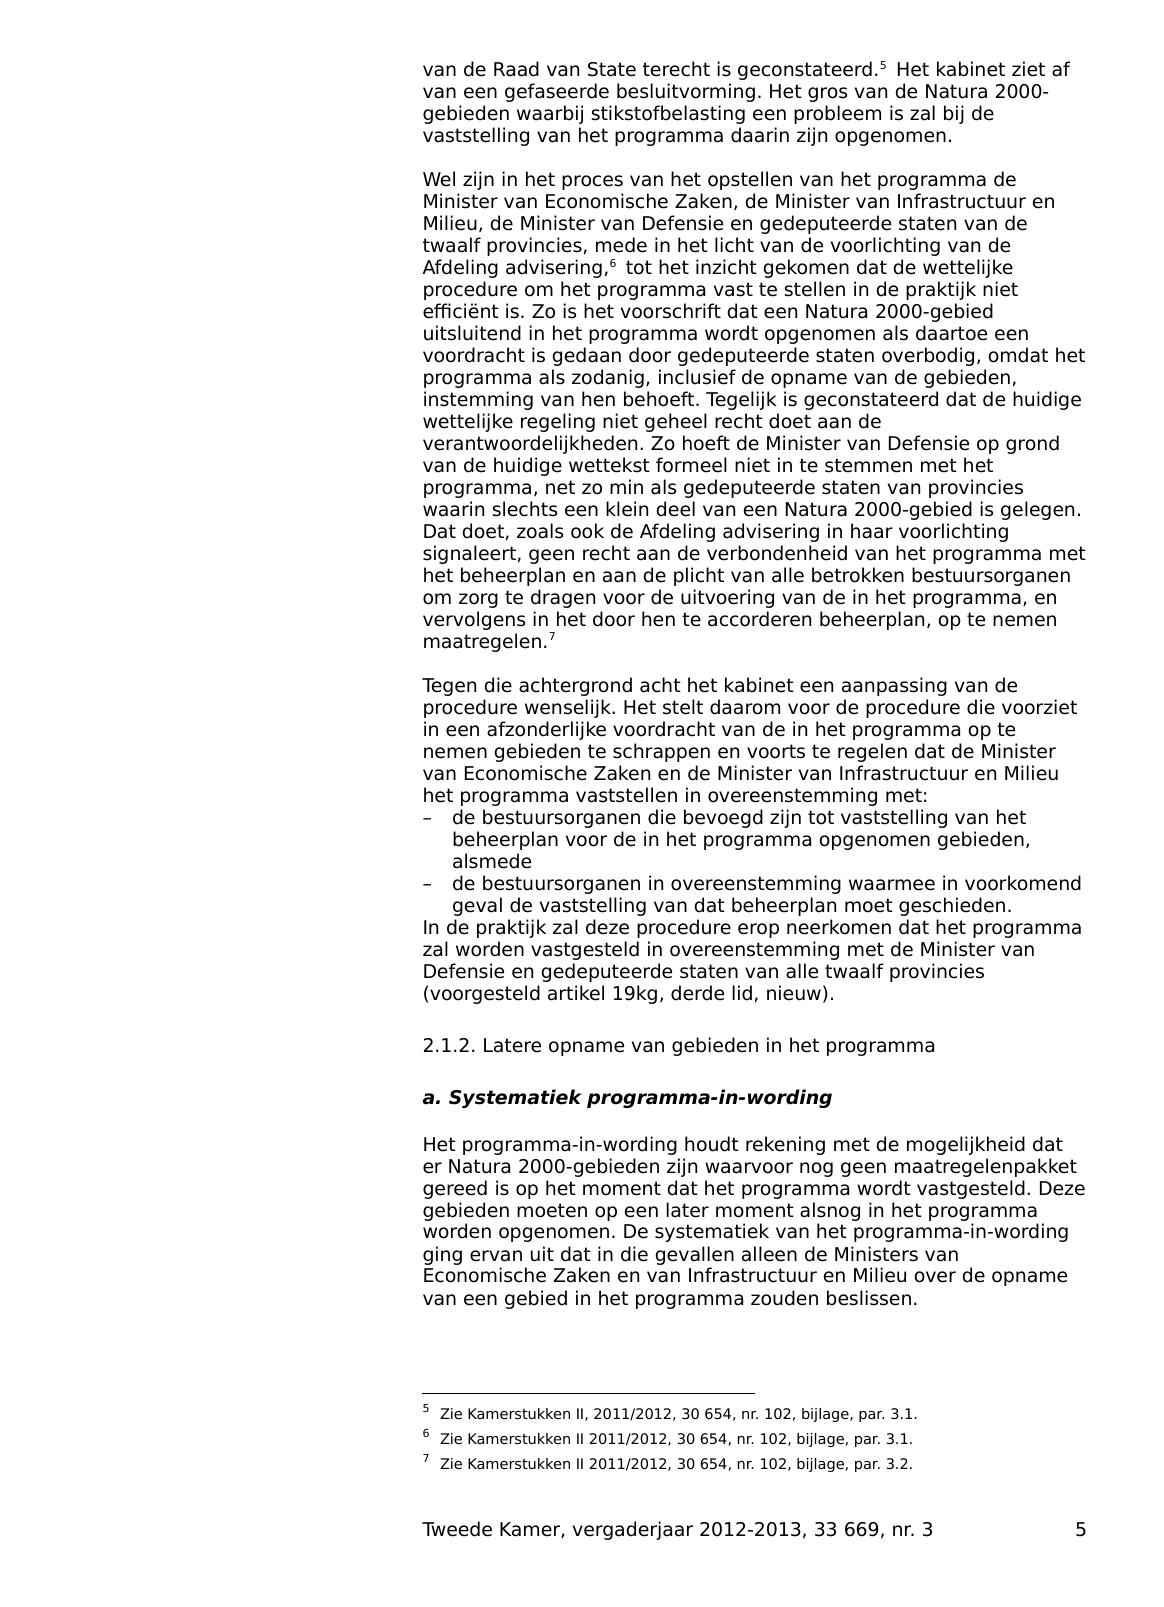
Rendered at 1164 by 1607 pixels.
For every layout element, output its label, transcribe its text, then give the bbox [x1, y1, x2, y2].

text Zie Kamerstukken II, 2011/2012, 30 654, nr. 102, bijlage, par. 3.1. [422, 1402, 1087, 1424]
text – de bestuursorganen in overeenstemming waarmee in voorkomend geval de vaststelling van dat beheerplan moet geschieden. [422, 873, 1087, 917]
text van de Raad van State terecht is geconstateerd. Het kabinet ziet af van een gefaseerde besluitvorming. Het gros van de Natura 2000-gebieden waarbij stikstofbelasting een probleem is zal bij de vaststelling van het programma daarin zijn opgenomen. [422, 59, 1087, 147]
text Wel zijn in het proces van het opstellen van het programma de Minister van Economische Zaken, de Minister van Infrastructuur en Milieu, de Minister van Defensie en gedeputeerde staten van de twaalf provincies, mede in het licht van de voorlichting van de Afdeling advisering, tot het inzicht gekomen dat de wettelijke procedure om het programma vast te stellen in de praktijk niet efficiënt is. Zo is het voorschrift dat een Natura 2000-gebied uitsluitend in het programma wordt opgenomen als daartoe een voordracht is gedaan door gedeputeerde staten overbodig, omdat het programma als zodanig, inclusief de opname van de gebieden, instemming van hen behoeft. Tegelijk is geconstateerd dat de huidige wettelijke regeling niet geheel recht doet aan de verantwoordelijkheden. Zo hoeft de Minister van Defensie op grond van de huidige wettekst formeel niet in te stemmen met het programma, net zo min als gedeputeerde staten van provincies waarin slechts een klein deel van een Natura 2000-gebied is gelegen. Dat doet, zoals ook de Afdeling advisering in haar voorlichting signaleert, geen recht aan de verbondenheid van het programma met het beheerplan en aan de plicht van alle betrokken bestuursorganen om zorg te dragen voor de uitvoering van de in het programma, en vervolgens in het door hen te accorderen beheerplan, op te nemen maatregelen. [422, 169, 1087, 653]
text In de praktijk zal deze procedure erop neerkomen dat het programma zal worden vastgesteld in overeenstemming met de Minister van Defensie en gedeputeerde staten van alle twaalf provincies (voorgesteld artikel 19kg, derde lid, nieuw). [422, 917, 1087, 1004]
subtitle 2.1.2. Latere opname van gebieden in het programma [422, 1034, 1087, 1057]
text Het programma-in-wording houdt rekening met de mogelijkheid dat er Natura 2000-gebieden zijn waarvoor nog geen maatregelenpakket gereed is op het moment dat het programma wordt vastgesteld. Deze gebieden moeten op een later moment alsnog in het programma worden opgenomen. De systematiek van het programma-in-wording ging ervan uit dat in die gevallen alleen de Ministers van Economische Zaken en van Infrastructuur en Milieu over de opname van een gebied in het programma zouden beslissen. [422, 1133, 1087, 1309]
text – de bestuursorganen die bevoegd zijn tot vaststelling van het beheerplan voor de in het programma opgenomen gebieden, alsmede [422, 807, 1087, 873]
text Zie Kamerstukken II 2011/2012, 30 654, nr. 102, bijlage, par. 3.1. [422, 1427, 1087, 1449]
text Zie Kamerstukken II 2011/2012, 30 654, nr. 102, bijlage, par. 3.2. [422, 1452, 1087, 1474]
subtitle a. Systematiek programma-in-wording [422, 1087, 1087, 1108]
text Tegen die achtergrond acht het kabinet een aanpassing van de procedure wenselijk. Het stelt daarom voor de procedure die voorziet in een afzonderlijke voordracht van de in het programma op te nemen gebieden te schrappen en voorts te regelen dat de Minister van Economische Zaken en de Minister van Infrastructuur en Milieu het programma vaststellen in overeenstemming met: [422, 675, 1087, 807]
